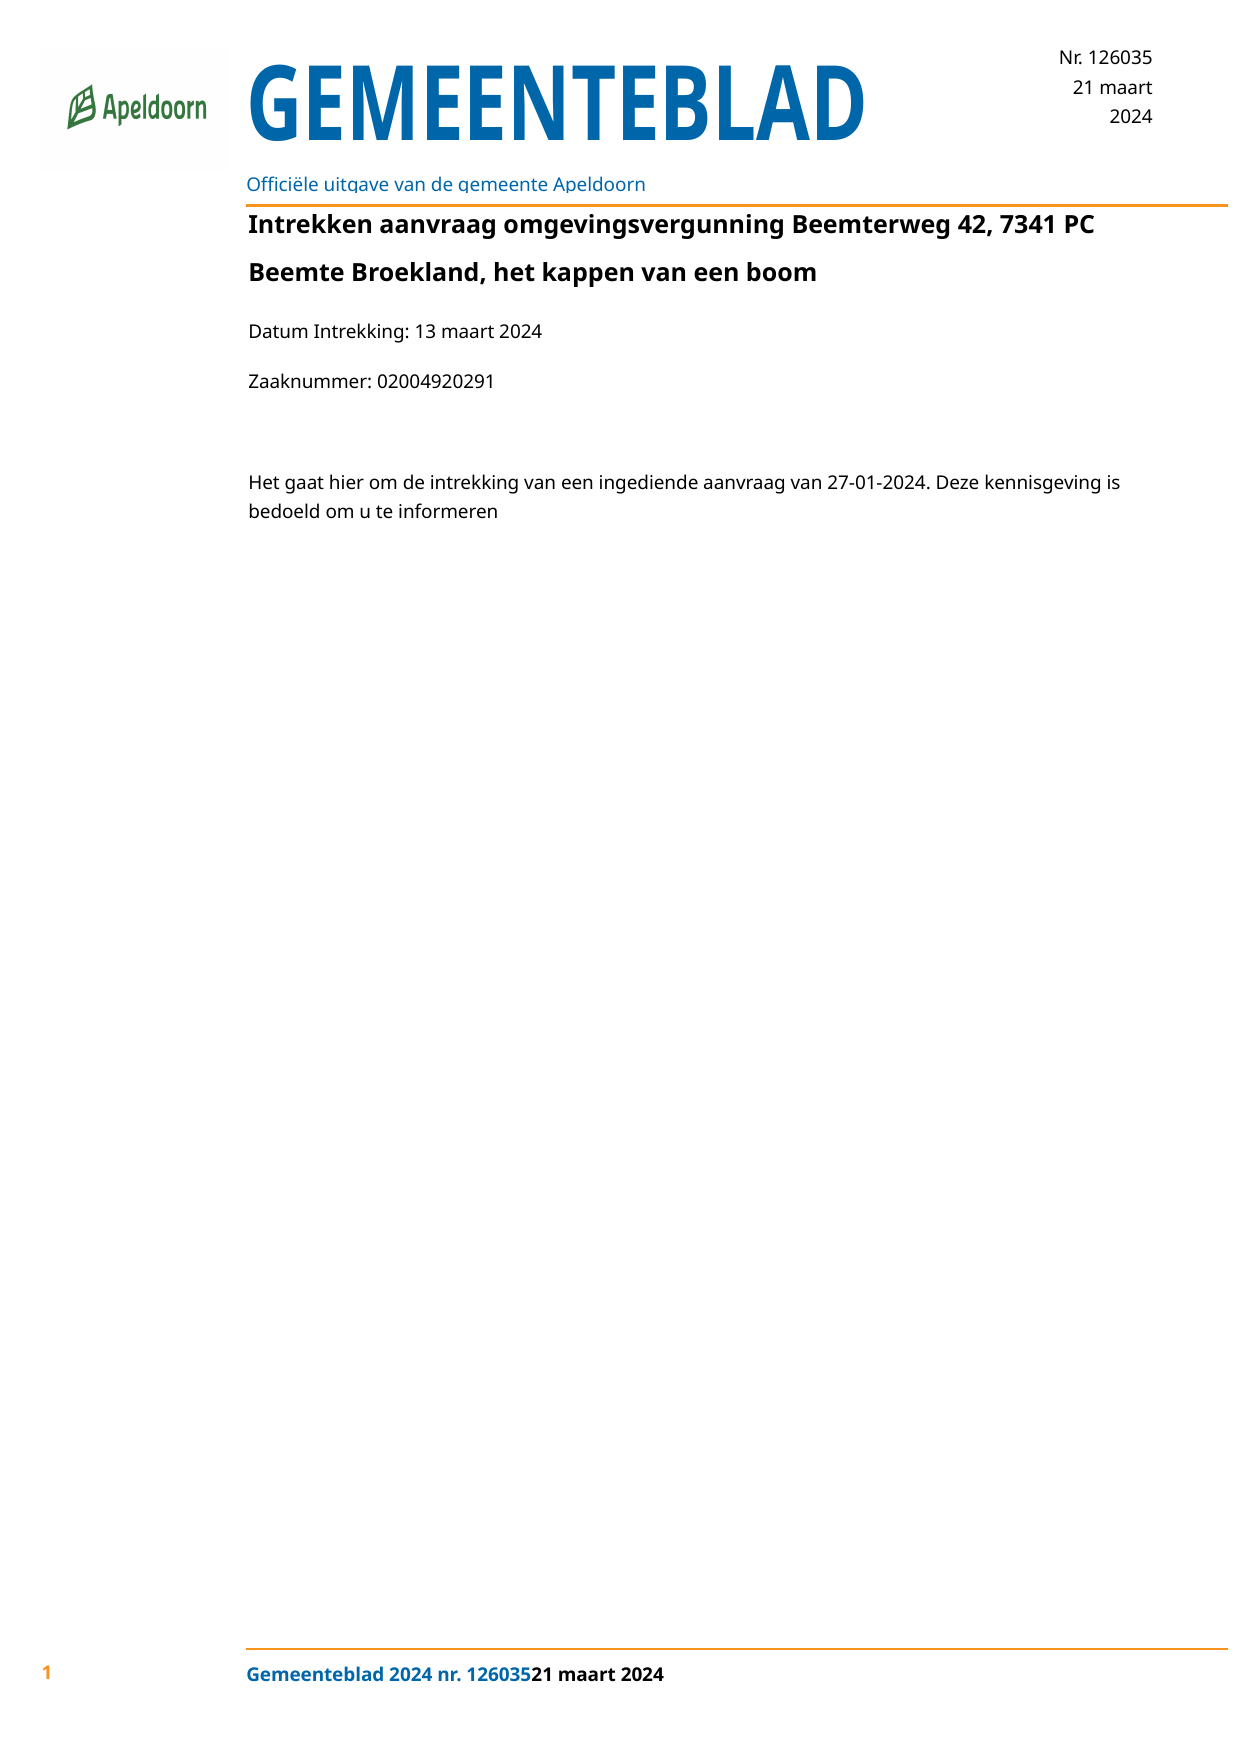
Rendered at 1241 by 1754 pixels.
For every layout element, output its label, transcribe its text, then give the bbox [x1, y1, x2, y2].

text Datum Intrekking: 13 maart 2024 [248, 318, 1152, 344]
picture [41, 47, 231, 172]
text Intrekken aanvraag omgevingsvergunning Beemterweg 42, 7341 PC Beemte Broekland, het kappen van een boom [248, 207, 1152, 288]
text Zaaknummer: 02004920291 [248, 368, 1152, 394]
text Het gaat hier om de intrekking van een ingediende aanvraag van 27-01-2024. Deze kennisgeving is bedoeld om u te informeren [248, 469, 1152, 524]
